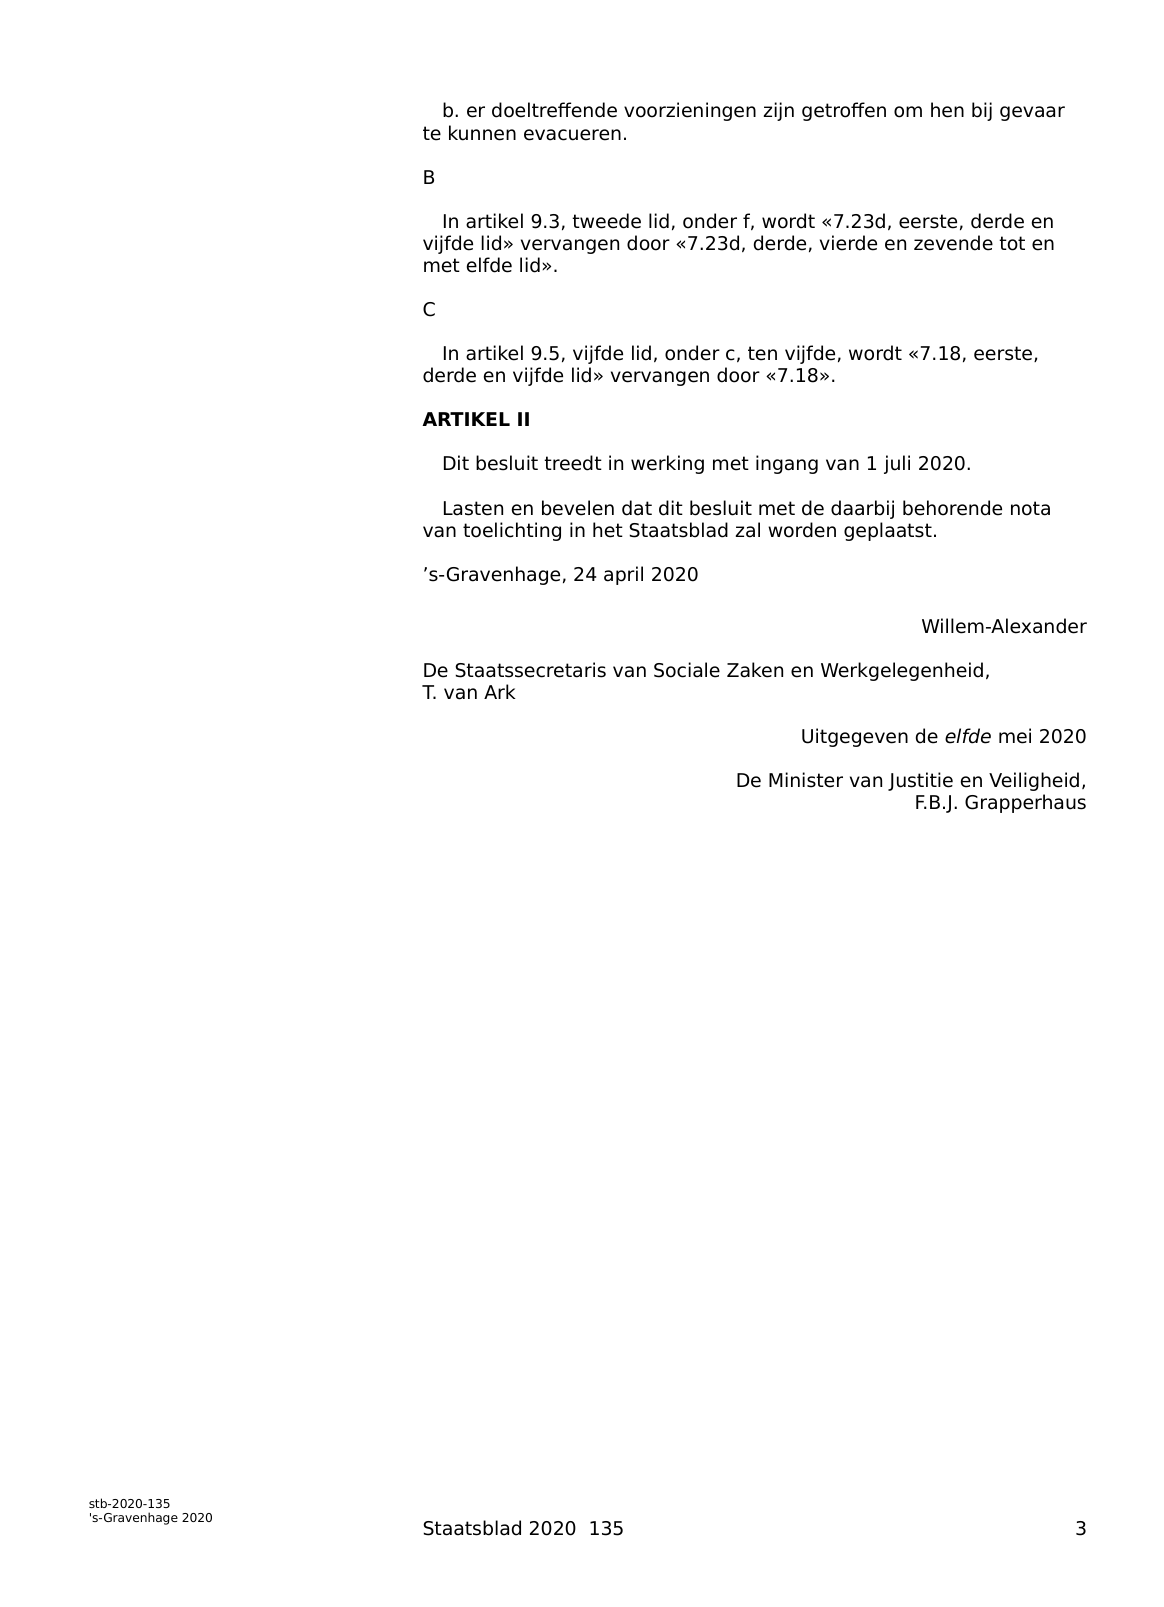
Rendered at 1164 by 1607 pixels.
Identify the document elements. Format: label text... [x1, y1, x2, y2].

text Lasten en bevelen dat dit besluit met de daarbij behorende nota van toelichting in het Staatsblad zal worden geplaatst. [422, 497, 1087, 541]
text C [422, 299, 1087, 321]
text Willem-Alexander [422, 616, 1087, 638]
text De Staatssecretaris van Sociale Zaken en Werkgelegenheid, T. van Ark [422, 660, 1087, 704]
text stb-2020-135 [88, 1497, 323, 1511]
text In artikel 9.5, vijfde lid, onder c, ten vijfde, wordt «7.18, eerste, derde en vijfde lid» vervangen door «7.18». [422, 343, 1087, 387]
text 's-Gravenhage 2020 [88, 1511, 323, 1525]
text b. er doeltreffende voorzieningen zijn getroffen om hen bij gevaar te kunnen evacueren. [422, 100, 1087, 144]
text In artikel 9.3, tweede lid, onder f, wordt «7.23d, eerste, derde en vijfde lid» vervangen door «7.23d, derde, vierde en zevende tot en met elfde lid». [422, 211, 1087, 277]
text De Minister van Justitie en Veiligheid, F.B.J. Grapperhaus [422, 770, 1087, 814]
text Uitgegeven de elfde mei 2020 [422, 726, 1087, 748]
subtitle ARTIKEL II [422, 409, 1087, 431]
text B [422, 167, 1087, 188]
text Dit besluit treedt in werking met ingang van 1 juli 2020. [422, 453, 1087, 475]
text ’s-Gravenhage, 24 april 2020 [422, 564, 1087, 586]
